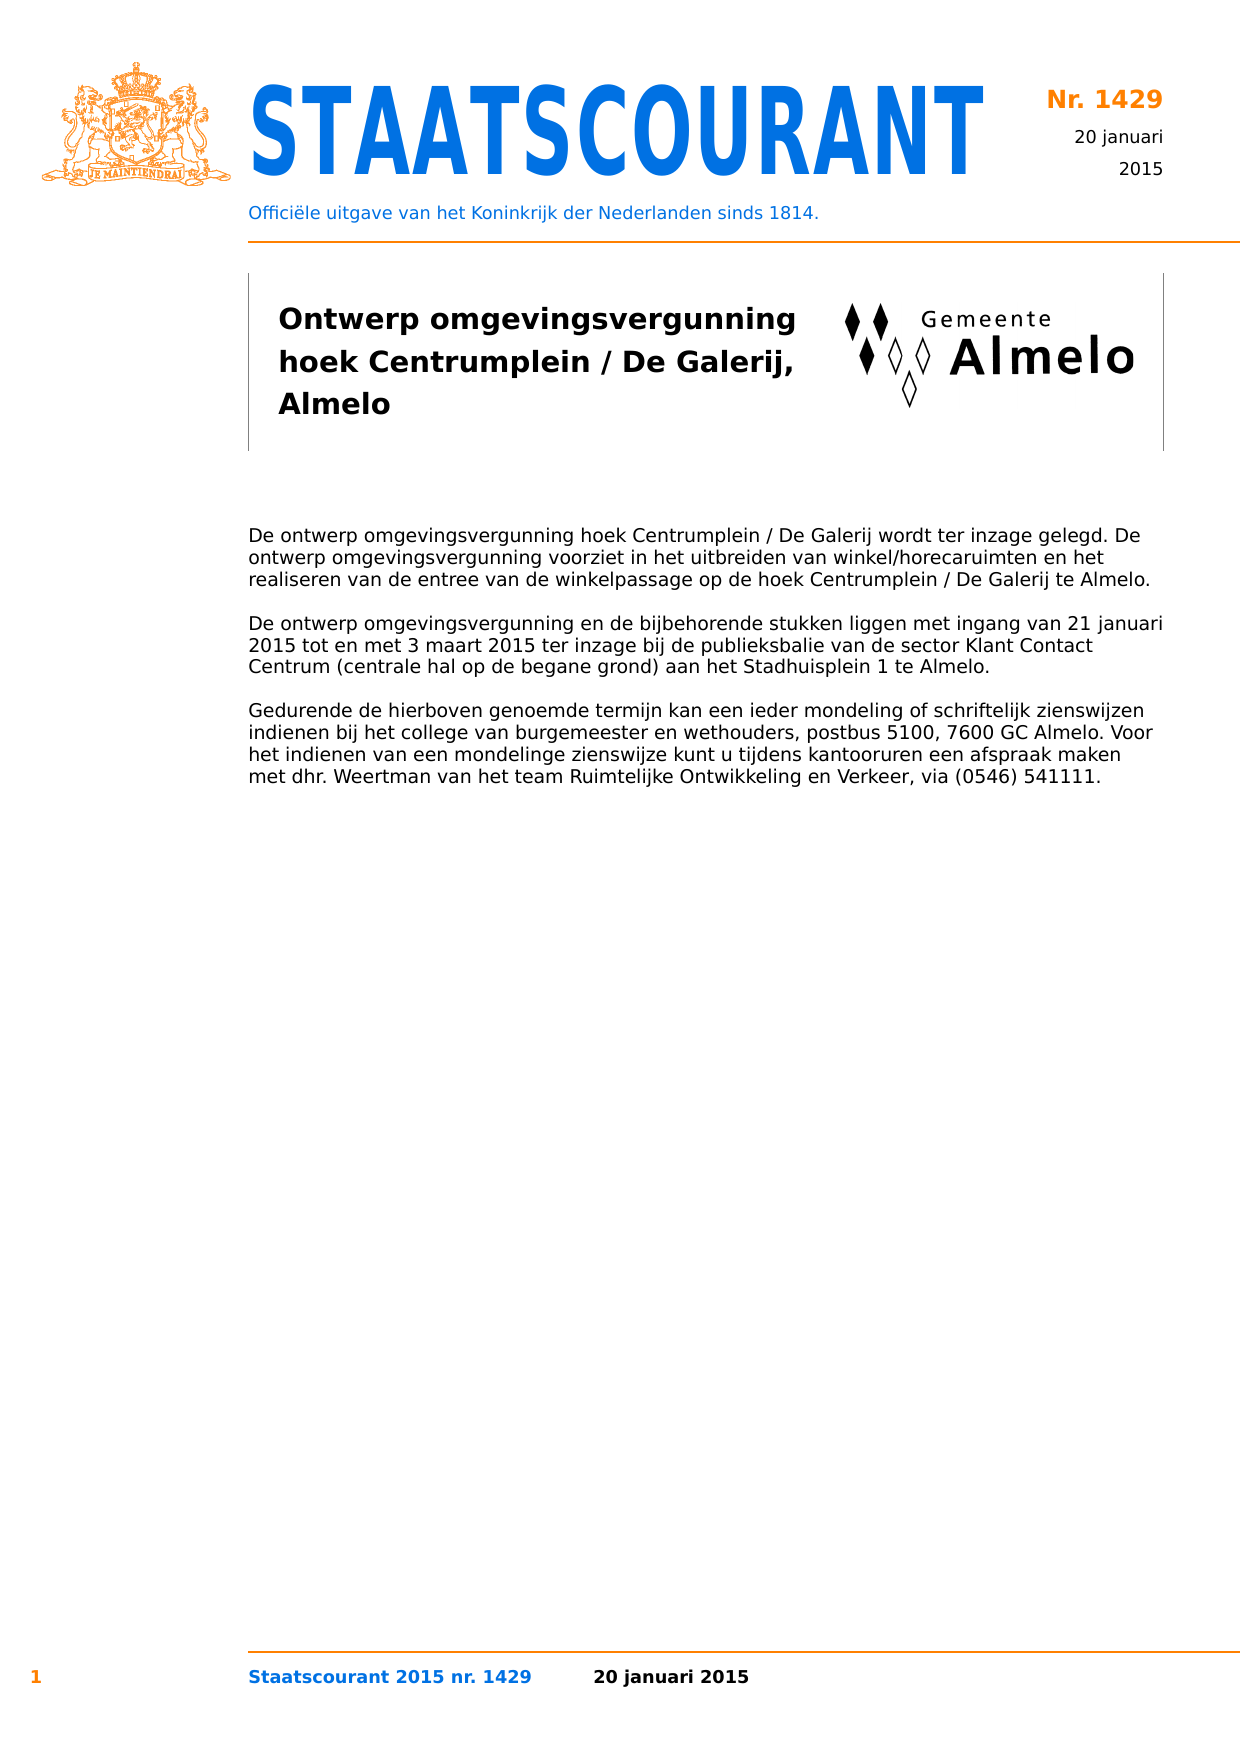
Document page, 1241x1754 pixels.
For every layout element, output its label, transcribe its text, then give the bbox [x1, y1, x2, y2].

picture [41, 62, 231, 186]
table_cell 2015 [998, 153, 1240, 203]
table_cell 20 januari [998, 121, 1240, 153]
table_cell Officiële uitgave van het Koninkrijk der Nederlanden sinds 1814. [248, 203, 1240, 241]
table_header Nr. 1429 [998, 62, 1240, 121]
table_header [25, 62, 248, 241]
subtitle Ontwerp omgevingsvergunning hoek Centrumplein / De Galerij, Almelo [249, 273, 1163, 451]
text De ontwerp omgevingsvergunning hoek Centrumplein / De Galerij wordt ter inzage gelegd. De ontwerp omgevingsvergunning voorziet in het uitbreiden van winkel/horecaruimten en het realiseren van de entree van de winkelpassage op de hoek Centrumplein / De Galerij te Almelo. [248, 525, 1163, 591]
text De ontwerp omgevingsvergunning en de bijbehorende stukken liggen met ingang van 21 januari 2015 tot en met 3 maart 2015 ter inzage bij de publieksbalie van de sector Klant Contact Centrum (centrale hal op de begane grond) aan het Stadhuisplein 1 te Almelo. [248, 612, 1163, 678]
text Gedurende de hierboven genoemde termijn kan een ieder mondeling of schriftelijk zienswijzen indienen bij het college van burgemeester en wethouders, postbus 5100, 7600 GC Almelo. Voor het indienen van een mondelinge zienswijze kunt u tijdens kantooruren een afspraak maken met dhr. Weertman van het team Ruimtelijke Ontwikkeling en Verkeer, via (0546) 541111. [248, 700, 1163, 788]
table_header STAATSCOURANT [248, 62, 998, 203]
picture [844, 302, 1134, 409]
